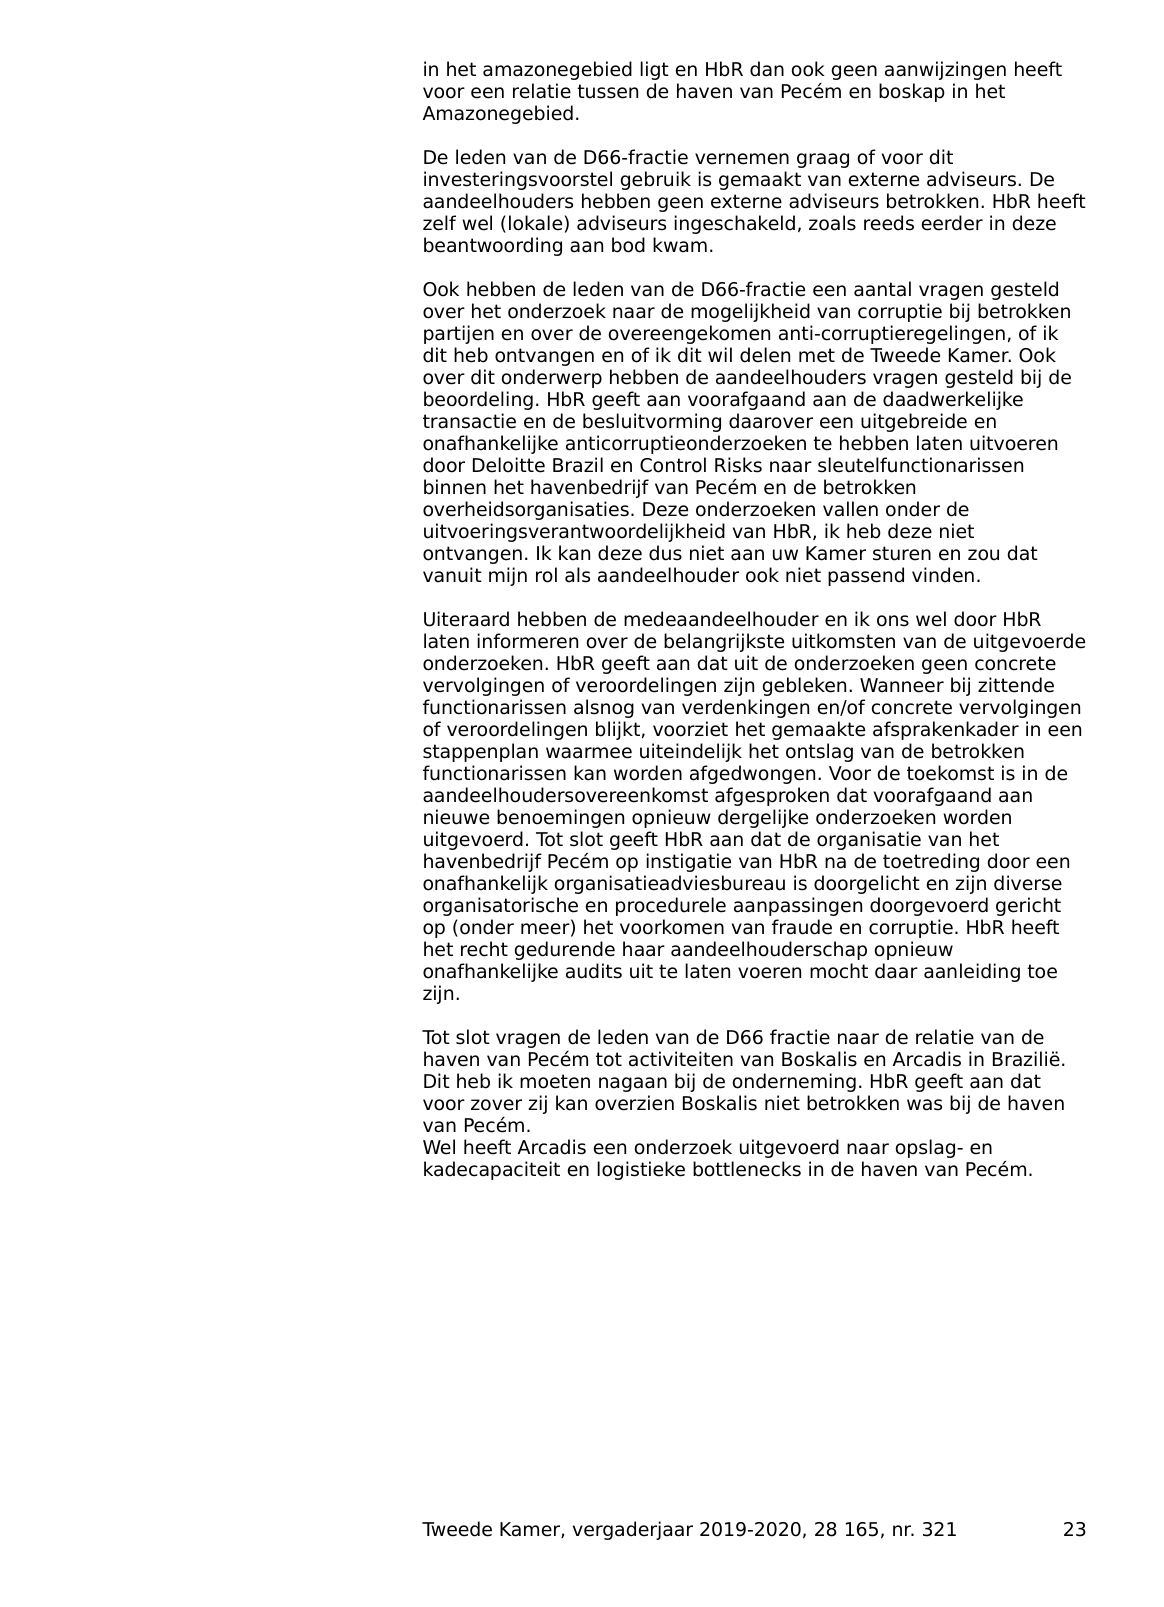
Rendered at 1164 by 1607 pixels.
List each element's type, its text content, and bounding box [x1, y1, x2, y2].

text in het amazonegebied ligt en HbR dan ook geen aanwijzingen heeft voor een relatie tussen de haven van Pecém en boskap in het Amazonegebied. [422, 59, 1087, 125]
text Tot slot vragen de leden van de D66 fractie naar de relatie van de haven van Pecém tot activiteiten van Boskalis en Arcadis in Brazilië. Dit heb ik moeten nagaan bij de onderneming. HbR geeft aan dat voor zover zij kan overzien Boskalis niet betrokken was bij de haven van Pecém. [422, 1027, 1087, 1137]
text Uiteraard hebben de medeaandeelhouder en ik ons wel door HbR laten informeren over de belangrijkste uitkomsten van de uitgevoerde onderzoeken. HbR geeft aan dat uit de onderzoeken geen concrete vervolgingen of veroordelingen zijn gebleken. Wanneer bij zittende functionarissen alsnog van verdenkingen en/of concrete vervolgingen of veroordelingen blijkt, voorziet het gemaakte afsprakenkader in een stappenplan waarmee uiteindelijk het ontslag van de betrokken functionarissen kan worden afgedwongen. Voor de toekomst is in de aandeelhoudersovereenkomst afgesproken dat voorafgaand aan nieuwe benoemingen opnieuw dergelijke onderzoeken worden uitgevoerd. Tot slot geeft HbR aan dat de organisatie van het havenbedrijf Pecém op instigatie van HbR na de toetreding door een onafhankelijk organisatieadviesbureau is doorgelicht en zijn diverse organisatorische en procedurele aanpassingen doorgevoerd gericht op (onder meer) het voorkomen van fraude en corruptie. HbR heeft het recht gedurende haar aandeelhouderschap opnieuw onafhankelijke audits uit te laten voeren mocht daar aanleiding toe zijn. [422, 609, 1087, 1005]
text Ook hebben de leden van de D66-fractie een aantal vragen gesteld over het onderzoek naar de mogelijkheid van corruptie bij betrokken partijen en over de overeengekomen anti-corruptieregelingen, of ik dit heb ontvangen en of ik dit wil delen met de Tweede Kamer. Ook over dit onderwerp hebben de aandeelhouders vragen gesteld bij de beoordeling. HbR geeft aan voorafgaand aan de daadwerkelijke transactie en de besluitvorming daarover een uitgebreide en onafhankelijke anticorruptieonderzoeken te hebben laten uitvoeren door Deloitte Brazil en Control Risks naar sleutelfunctionarissen binnen het havenbedrijf van Pecém en de betrokken overheidsorganisaties. Deze onderzoeken vallen onder de uitvoeringsverantwoordelijkheid van HbR, ik heb deze niet ontvangen. Ik kan deze dus niet aan uw Kamer sturen en zou dat vanuit mijn rol als aandeelhouder ook niet passend vinden. [422, 279, 1087, 587]
text Wel heeft Arcadis een onderzoek uitgevoerd naar opslag- en kadecapaciteit en logistieke bottlenecks in de haven van Pecém. [422, 1137, 1087, 1181]
text De leden van de D66-fractie vernemen graag of voor dit investeringsvoorstel gebruik is gemaakt van externe adviseurs. De aandeelhouders hebben geen externe adviseurs betrokken. HbR heeft zelf wel (lokale) adviseurs ingeschakeld, zoals reeds eerder in deze beantwoording aan bod kwam. [422, 147, 1087, 257]
